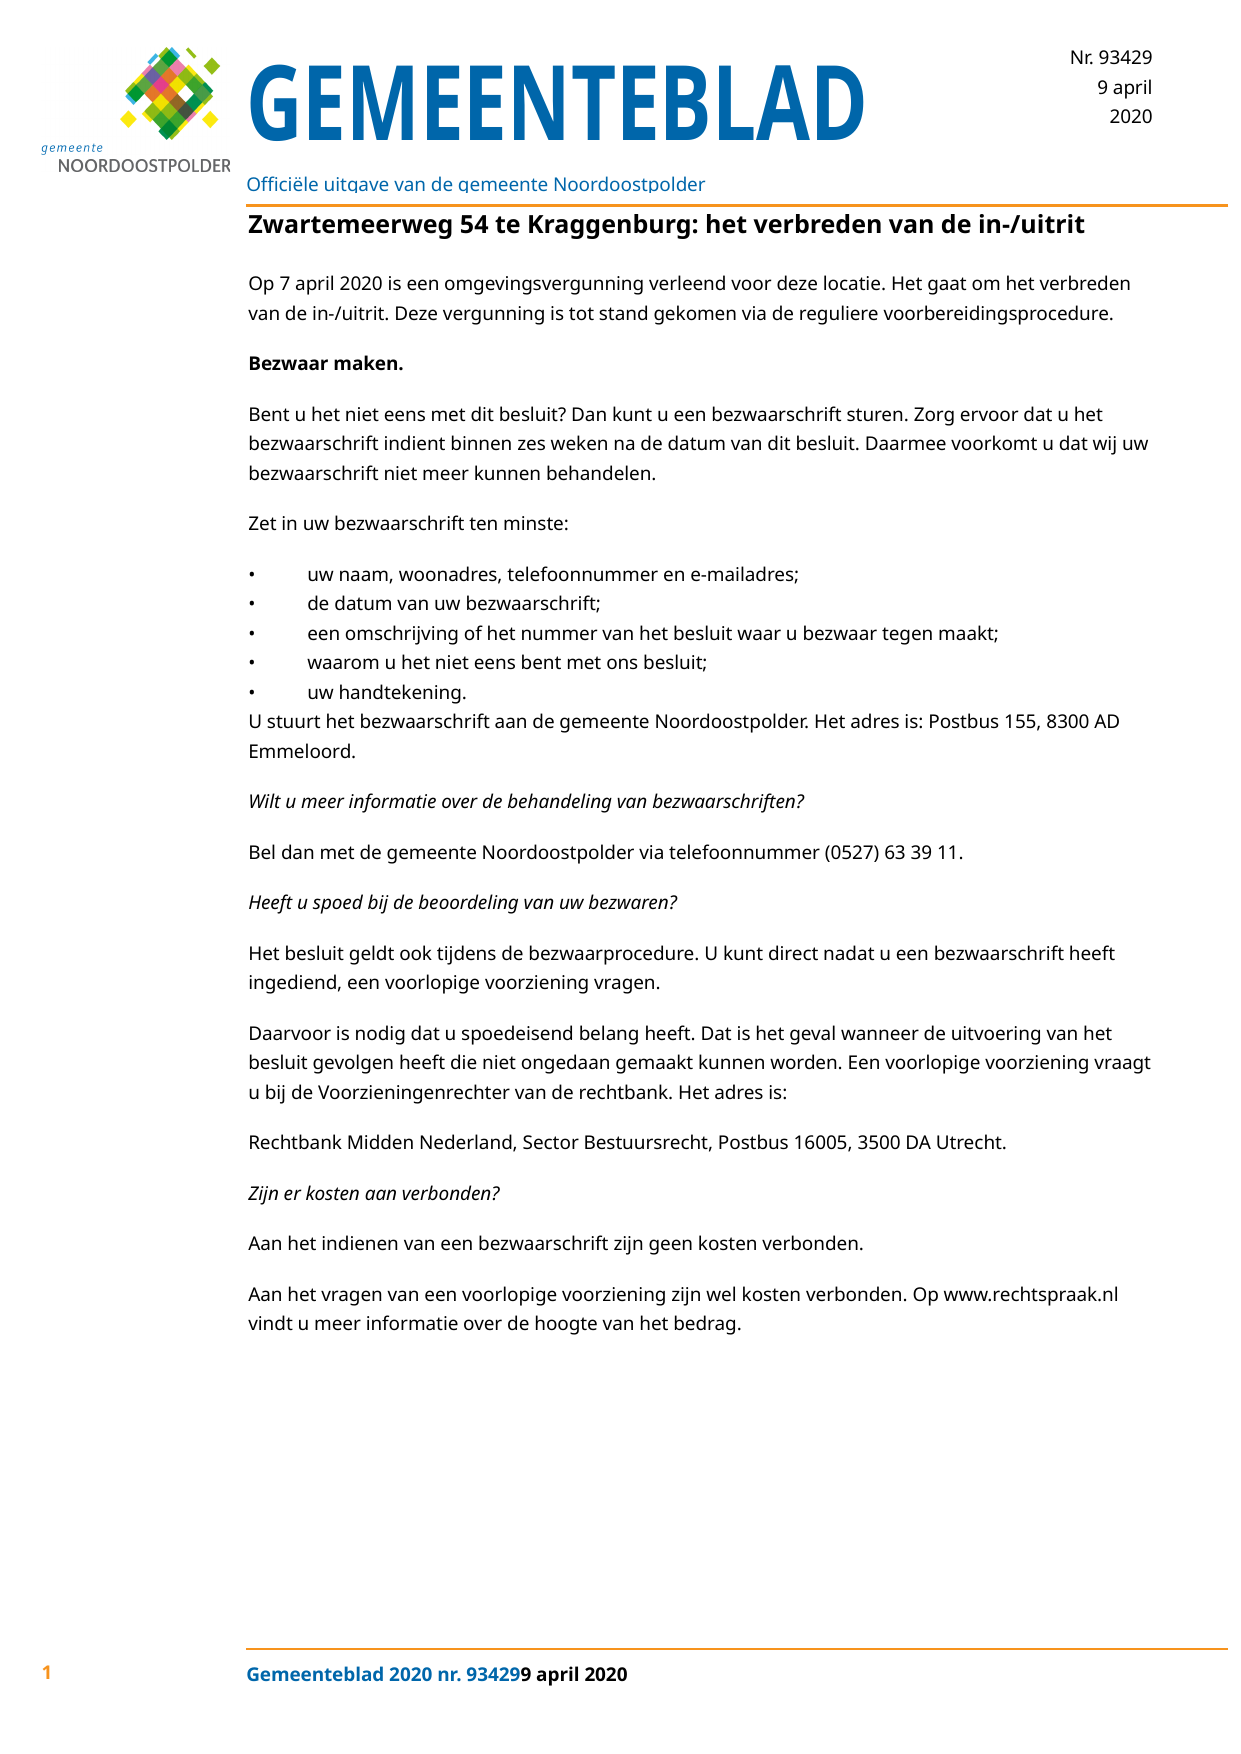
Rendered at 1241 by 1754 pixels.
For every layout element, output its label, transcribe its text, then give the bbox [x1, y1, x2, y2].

text Aan het indienen van een bezwaarschrift zijn geen kosten verbonden. [248, 1230, 1152, 1256]
text Zijn er kosten aan verbonden? [248, 1180, 1152, 1206]
text Het besluit geldt ook tijdens de bezwaarprocedure. U kunt direct nadat u een bezwaarschrift heeft ingediend, een voorlopige voorziening vragen. [248, 940, 1152, 995]
picture [41, 47, 231, 172]
text Zwartemeerweg 54 te Kraggenburg: het verbreden van de in-/uitrit [248, 207, 1152, 241]
text Wilt u meer informatie over de behandeling van bezwaarschriften? [248, 789, 1152, 814]
text Heeft u spoed bij de beoordeling van uw bezwaren? [248, 889, 1152, 915]
text Bent u het niet eens met dit besluit? Dan kunt u een bezwaarschrift sturen. Zorg ervoor dat u het bezwaarschrift indient binnen zes weken na de datum van dit besluit. Daarmee voorkomt u dat wij uw bezwaarschrift niet meer kunnen behandelen. [248, 401, 1152, 486]
text Op 7 april 2020 is een omgevingsvergunning verleend voor deze locatie. Het gaat om het verbreden van de in-/uitrit. Deze vergunning is tot stand gekomen via de reguliere voorbereidingsprocedure. [248, 270, 1152, 326]
text U stuurt het bezwaarschrift aan de gemeente Noordoostpolder. Het adres is: Postbus 155, 8300 AD Emmeloord. [248, 709, 1152, 764]
list een omschrijving of het nummer van het besluit waar u bezwaar tegen maakt; [248, 620, 1152, 646]
text Aan het vragen van een voorlopige voorziening zijn wel kosten verbonden. Op www.rechtspraak.nl vindt u meer informatie over de hoogte van het bedrag. [248, 1281, 1152, 1336]
text Daarvoor is nodig dat u spoedeisend belang heeft. Dat is het geval wanneer de uitvoering van het besluit gevolgen heeft die niet ongedaan gemaakt kunnen worden. Een voorlopige voorziening vraagt u bij de Voorzieningenrechter van de rechtbank. Het adres is: [248, 1020, 1152, 1105]
text Bezwaar maken. [248, 350, 1152, 376]
list de datum van uw bezwaarschrift; [248, 590, 1152, 616]
text Rechtbank Midden Nederland, Sector Bestuursrecht, Postbus 16005, 3500 DA Utrecht. [248, 1129, 1152, 1155]
text Bel dan met de gemeente Noordoostpolder via telefoonnummer (0527) 63 39 11. [248, 839, 1152, 865]
list uw naam, woonadres, telefoonnummer en e-mailadres; [248, 561, 1152, 586]
text Zet in uw bezwaarschrift ten minste: [248, 510, 1152, 536]
list uw handtekening. [248, 679, 1152, 705]
list waarom u het niet eens bent met ons besluit; [248, 649, 1152, 675]
